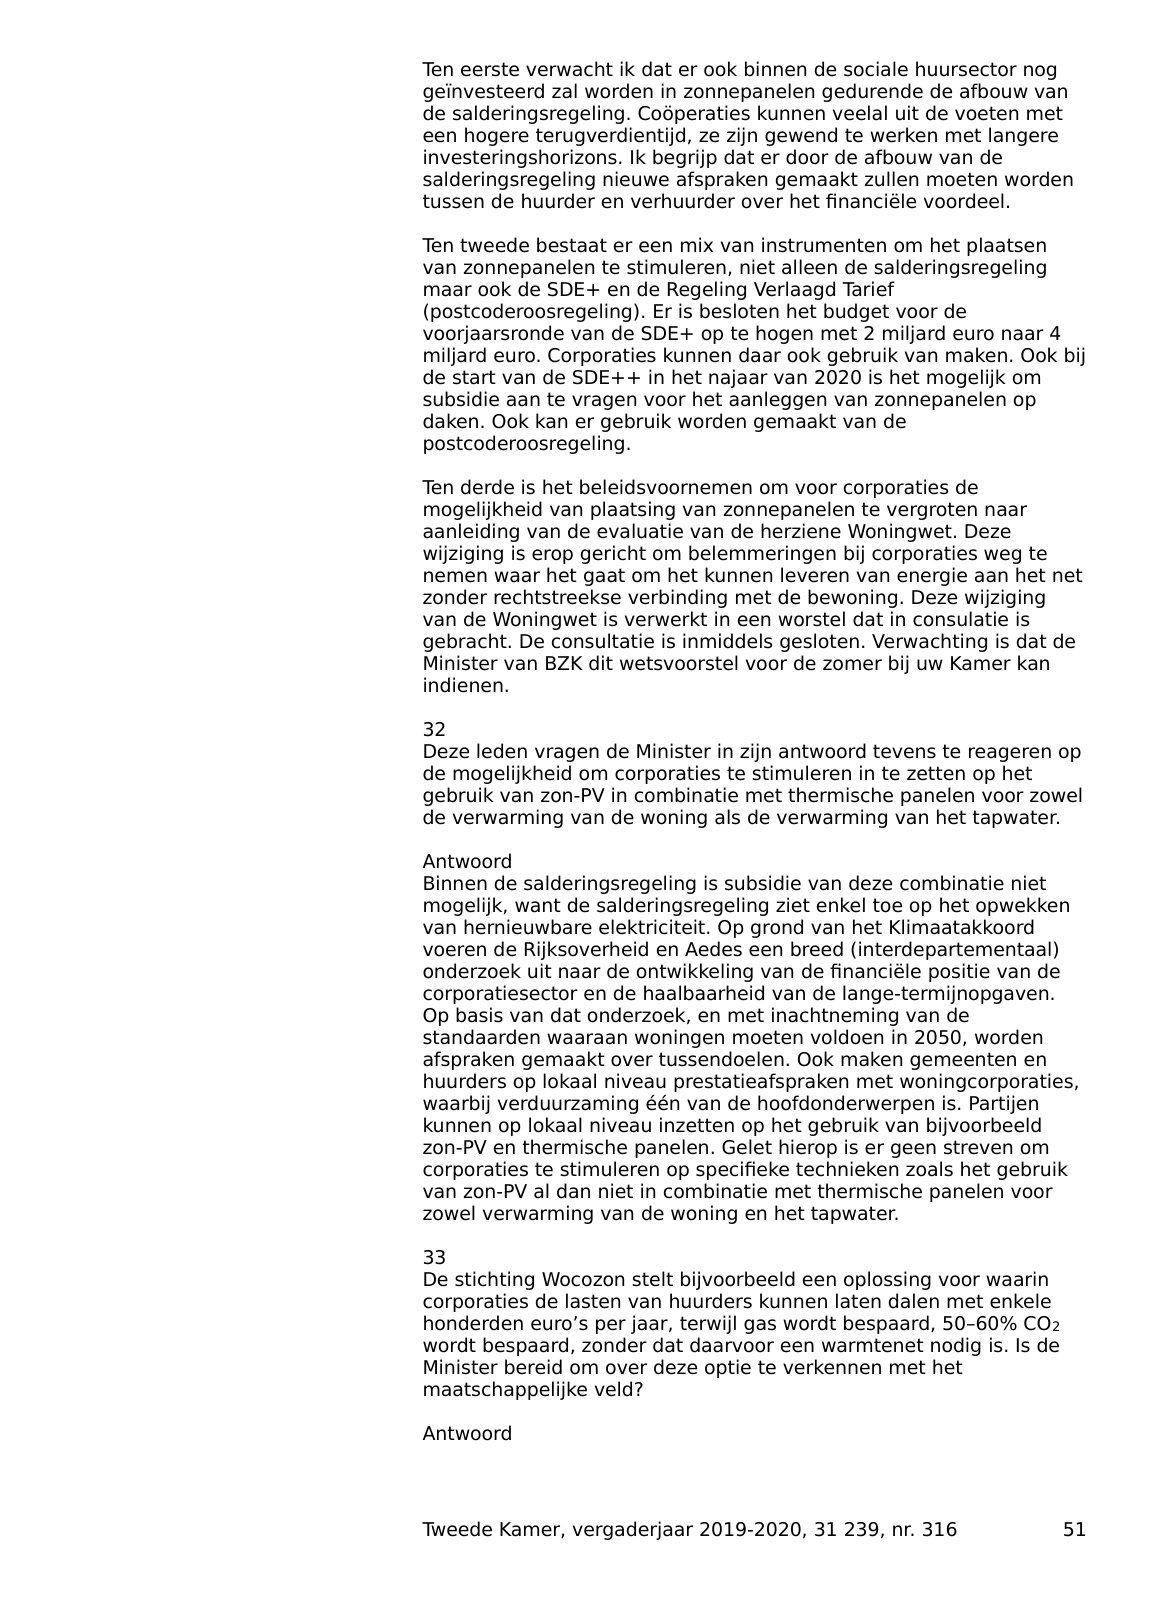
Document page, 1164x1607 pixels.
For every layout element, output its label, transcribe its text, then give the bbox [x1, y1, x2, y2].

text Ten tweede bestaat er een mix van instrumenten om het plaatsen van zonnepanelen te stimuleren, niet alleen de salderingsregeling maar ook de SDE+ en de Regeling Verlaagd Tarief (postcoderoosregeling). Er is besloten het budget voor de voorjaarsronde van de SDE+ op te hogen met 2 miljard euro naar 4 miljard euro. Corporaties kunnen daar ook gebruik van maken. Ook bij de start van de SDE++ in het najaar van 2020 is het mogelijk om subsidie aan te vragen voor het aanleggen van zonnepanelen op daken. Ook kan er gebruik worden gemaakt van de postcoderoosregeling. [422, 235, 1087, 455]
text De stichting Wocozon stelt bijvoorbeeld een oplossing voor waarin corporaties de lasten van huurders kunnen laten dalen met enkele honderden euro’s per jaar, terwijl gas wordt bespaard, 50–60% CO2 wordt bespaard, zonder dat daarvoor een warmtenet nodig is. Is de Minister bereid om over deze optie te verkennen met het maatschappelijke veld? [422, 1269, 1087, 1401]
text Deze leden vragen de Minister in zijn antwoord tevens te reageren op de mogelijkheid om corporaties te stimuleren in te zetten op het gebruik van zon-PV in combinatie met thermische panelen voor zowel de verwarming van de woning als de verwarming van het tapwater. [422, 741, 1087, 829]
text 32 [422, 719, 1087, 741]
text Ten eerste verwacht ik dat er ook binnen de sociale huursector nog geïnvesteerd zal worden in zonnepanelen gedurende de afbouw van de salderingsregeling. Coöperaties kunnen veelal uit de voeten met een hogere terugverdientijd, ze zijn gewend te werken met langere investeringshorizons. Ik begrijp dat er door de afbouw van de salderingsregeling nieuwe afspraken gemaakt zullen moeten worden tussen de huurder en verhuurder over het financiële voordeel. [422, 59, 1087, 213]
text Antwoord [422, 851, 1087, 873]
text Ten derde is het beleidsvoornemen om voor corporaties de mogelijkheid van plaatsing van zonnepanelen te vergroten naar aanleiding van de evaluatie van de herziene Woningwet. Deze wijziging is erop gericht om belemmeringen bij corporaties weg te nemen waar het gaat om het kunnen leveren van energie aan het net zonder rechtstreekse verbinding met de bewoning. Deze wijziging van de Woningwet is verwerkt in een worstel dat in consulatie is gebracht. De consultatie is inmiddels gesloten. Verwachting is dat de Minister van BZK dit wetsvoorstel voor de zomer bij uw Kamer kan indienen. [422, 477, 1087, 697]
text Binnen de salderingsregeling is subsidie van deze combinatie niet mogelijk, want de salderingsregeling ziet enkel toe op het opwekken van hernieuwbare elektriciteit. Op grond van het Klimaatakkoord voeren de Rijksoverheid en Aedes een breed (interdepartementaal) onderzoek uit naar de ontwikkeling van de financiële positie van de corporatiesector en de haalbaarheid van de lange-termijnopgaven. Op basis van dat onderzoek, en met inachtneming van de standaarden waaraan woningen moeten voldoen in 2050, worden afspraken gemaakt over tussendoelen. Ook maken gemeenten en huurders op lokaal niveau prestatieafspraken met woningcorporaties, waarbij verduurzaming één van de hoofdonderwerpen is. Partijen kunnen op lokaal niveau inzetten op het gebruik van bijvoorbeeld zon-PV en thermische panelen. Gelet hierop is er geen streven om corporaties te stimuleren op specifieke technieken zoals het gebruik van zon-PV al dan niet in combinatie met thermische panelen voor zowel verwarming van de woning en het tapwater. [422, 873, 1087, 1225]
text Antwoord [422, 1423, 1087, 1445]
text 33 [422, 1247, 1087, 1269]
